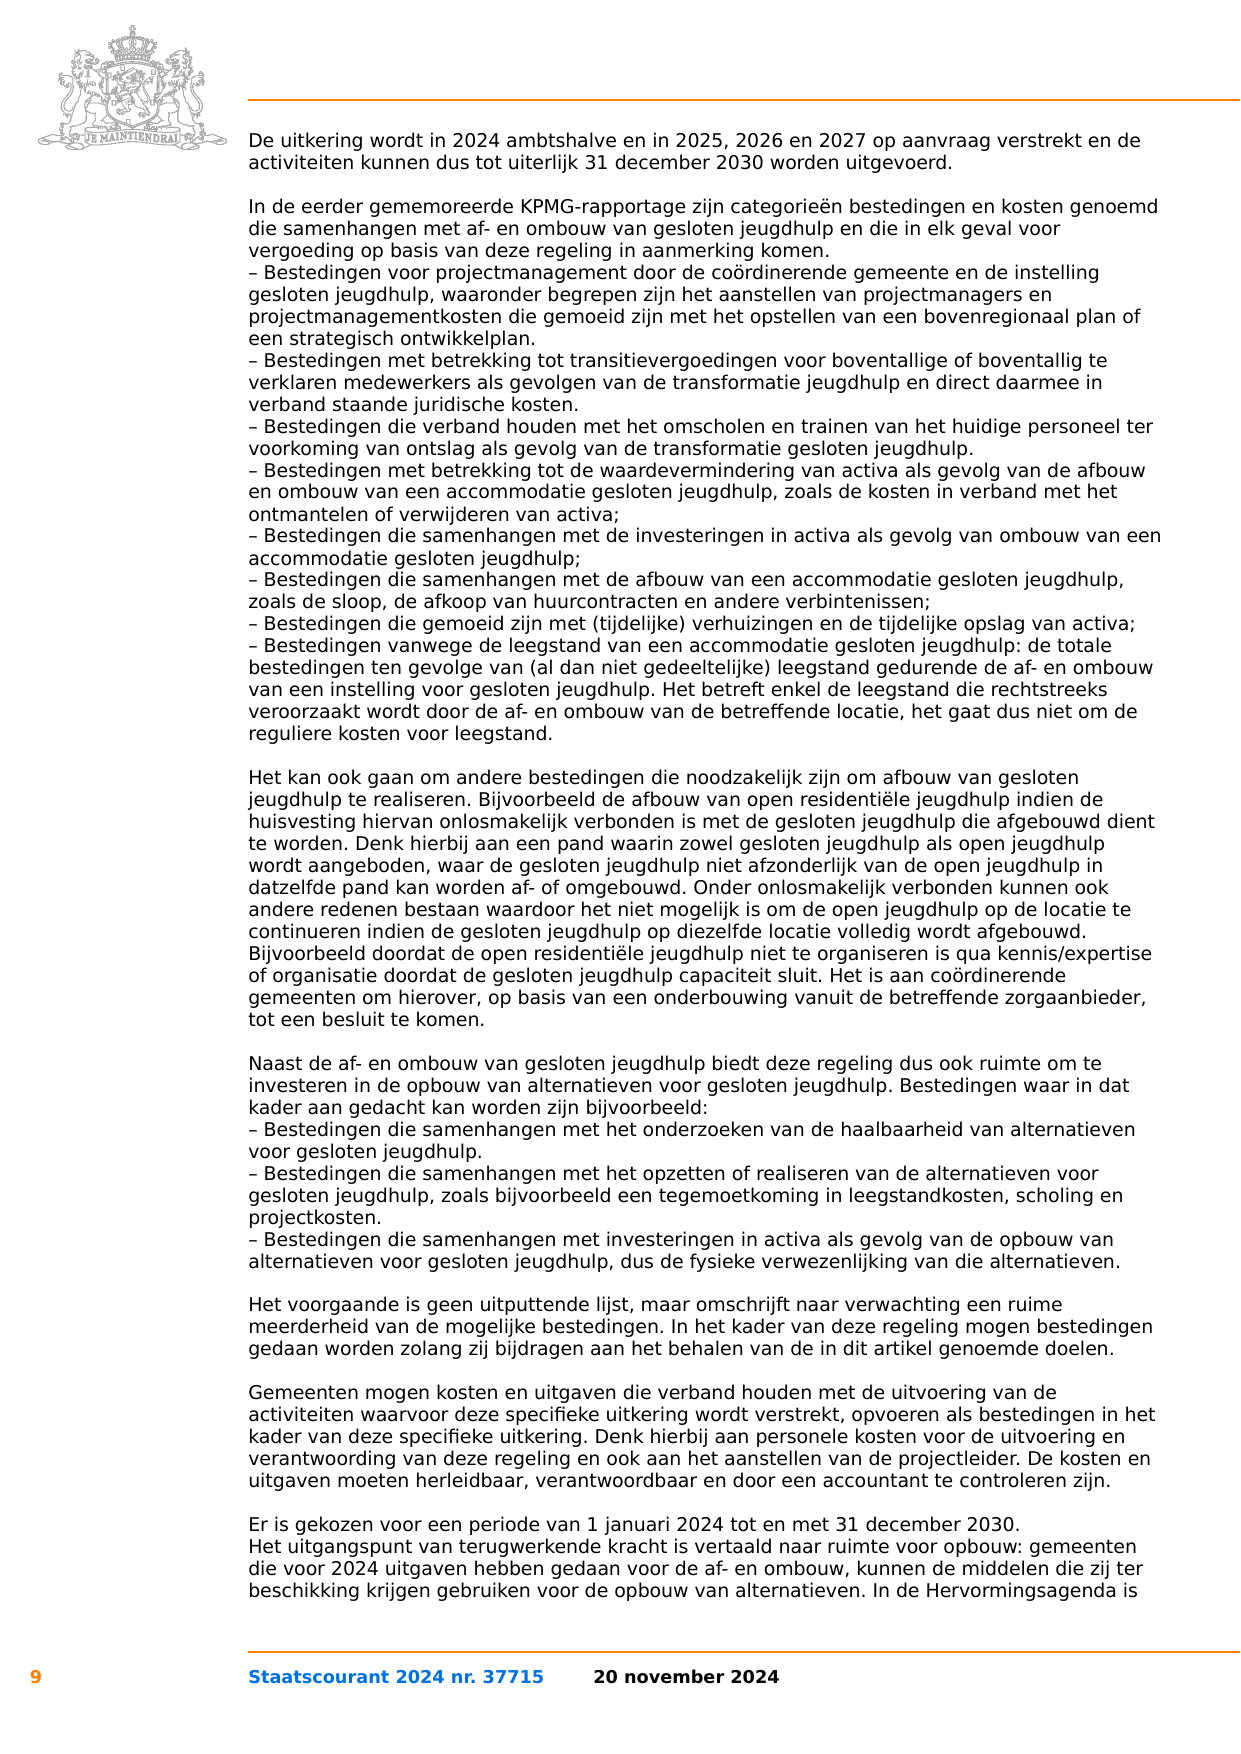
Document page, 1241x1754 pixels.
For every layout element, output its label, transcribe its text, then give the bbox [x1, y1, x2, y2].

text In de eerder gememoreerde KPMG-rapportage zijn categorieën bestedingen en kosten genoemd die samenhangen met af- en ombouw van gesloten jeugdhulp en die in elk geval voor vergoeding op basis van deze regeling in aanmerking komen. [248, 196, 1163, 262]
picture [38, 25, 227, 150]
text – Bestedingen met betrekking tot transitievergoedingen voor boventallige of boventallig te verklaren medewerkers als gevolgen van de transformatie jeugdhulp en direct daarmee in verband staande juridische kosten. [248, 349, 1163, 416]
text Gemeenten mogen kosten en uitgaven die verband houden met de uitvoering van de activiteiten waarvoor deze specifieke uitkering wordt verstrekt, opvoeren als bestedingen in het kader van deze specifieke uitkering. Denk hierbij aan personele kosten voor de uitvoering en verantwoording van deze regeling en ook aan het aanstellen van de projectleider. De kosten en uitgaven moeten herleidbaar, verantwoordbaar en door een accountant te controleren zijn. [248, 1382, 1163, 1492]
text – Bestedingen die verband houden met het omscholen en trainen van het huidige personeel ter voorkoming van ontslag als gevolg van de transformatie gesloten jeugdhulp. [248, 416, 1163, 459]
text – Bestedingen die samenhangen met het opzetten of realiseren van de alternatieven voor gesloten jeugdhulp, zoals bijvoorbeeld een tegemoetkoming in leegstandkosten, scholing en projectkosten. [248, 1163, 1163, 1228]
text – Bestedingen die samenhangen met de investeringen in activa als gevolg van ombouw van een accommodatie gesloten jeugdhulp; [248, 525, 1163, 569]
text – Bestedingen die samenhangen met investeringen in activa als gevolg van de opbouw van alternatieven voor gesloten jeugdhulp, dus de fysieke verwezenlijking van die alternatieven. [248, 1228, 1163, 1272]
text Er is gekozen voor een periode van 1 januari 2024 tot en met 31 december 2030. [248, 1514, 1163, 1536]
text Naast de af- en ombouw van gesloten jeugdhulp biedt deze regeling dus ook ruimte om te investeren in de opbouw van alternatieven voor gesloten jeugdhulp. Bestedingen waar in dat kader aan gedacht kan worden zijn bijvoorbeeld: [248, 1053, 1163, 1119]
text – Bestedingen voor projectmanagement door de coördinerende gemeente en de instelling gesloten jeugdhulp, waaronder begrepen zijn het aanstellen van projectmanagers en projectmanagementkosten die gemoeid zijn met het opstellen van een bovenregionaal plan of een strategisch ontwikkelplan. [248, 262, 1163, 349]
text – Bestedingen met betrekking tot de waardevermindering van activa als gevolg van de afbouw en ombouw van een accommodatie gesloten jeugdhulp, zoals de kosten in verband met het ontmantelen of verwijderen van activa; [248, 459, 1163, 525]
text – Bestedingen die samenhangen met het onderzoeken van de haalbaarheid van alternatieven voor gesloten jeugdhulp. [248, 1119, 1163, 1163]
text Het voorgaande is geen uitputtende lijst, maar omschrijft naar verwachting een ruime meerderheid van de mogelijke bestedingen. In het kader van deze regeling mogen bestedingen gedaan worden zolang zij bijdragen aan het behalen van de in dit artikel genoemde doelen. [248, 1294, 1163, 1360]
text Het kan ook gaan om andere bestedingen die noodzakelijk zijn om afbouw van gesloten jeugdhulp te realiseren. Bijvoorbeeld de afbouw van open residentiële jeugdhulp indien de huisvesting hiervan onlosmakelijk verbonden is met de gesloten jeugdhulp die afgebouwd dient te worden. Denk hierbij aan een pand waarin zowel gesloten jeugdhulp als open jeugdhulp wordt aangeboden, waar de gesloten jeugdhulp niet afzonderlijk van de open jeugdhulp in datzelfde pand kan worden af- of omgebouwd. Onder onlosmakelijk verbonden kunnen ook andere redenen bestaan waardoor het niet mogelijk is om de open jeugdhulp op de locatie te continueren indien de gesloten jeugdhulp op diezelfde locatie volledig wordt afgebouwd. Bijvoorbeeld doordat de open residentiële jeugdhulp niet te organiseren is qua kennis/expertise of organisatie doordat de gesloten jeugdhulp capaciteit sluit. Het is aan coördinerende gemeenten om hierover, op basis van een onderbouwing vanuit de betreffende zorgaanbieder, tot een besluit te komen. [248, 767, 1163, 1031]
text De uitkering wordt in 2024 ambtshalve en in 2025, 2026 en 2027 op aanvraag verstrekt en de activiteiten kunnen dus tot uiterlijk 31 december 2030 worden uitgevoerd. [248, 130, 1163, 174]
text – Bestedingen die samenhangen met de afbouw van een accommodatie gesloten jeugdhulp, zoals de sloop, de afkoop van huurcontracten en andere verbintenissen; [248, 569, 1163, 613]
text – Bestedingen vanwege de leegstand van een accommodatie gesloten jeugdhulp: de totale bestedingen ten gevolge van (al dan niet gedeeltelijke) leegstand gedurende de af- en ombouw van een instelling voor gesloten jeugdhulp. Het betreft enkel de leegstand die rechtstreeks veroorzaakt wordt door de af- en ombouw van de betreffende locatie, het gaat dus niet om de reguliere kosten voor leegstand. [248, 635, 1163, 745]
text – Bestedingen die gemoeid zijn met (tijdelijke) verhuizingen en de tijdelijke opslag van activa; [248, 613, 1163, 635]
text Het uitgangspunt van terugwerkende kracht is vertaald naar ruimte voor opbouw: gemeenten die voor 2024 uitgaven hebben gedaan voor de af- en ombouw, kunnen de middelen die zij ter beschikking krijgen gebruiken voor de opbouw van alternatieven. In de Hervormingsagenda is [248, 1536, 1163, 1602]
